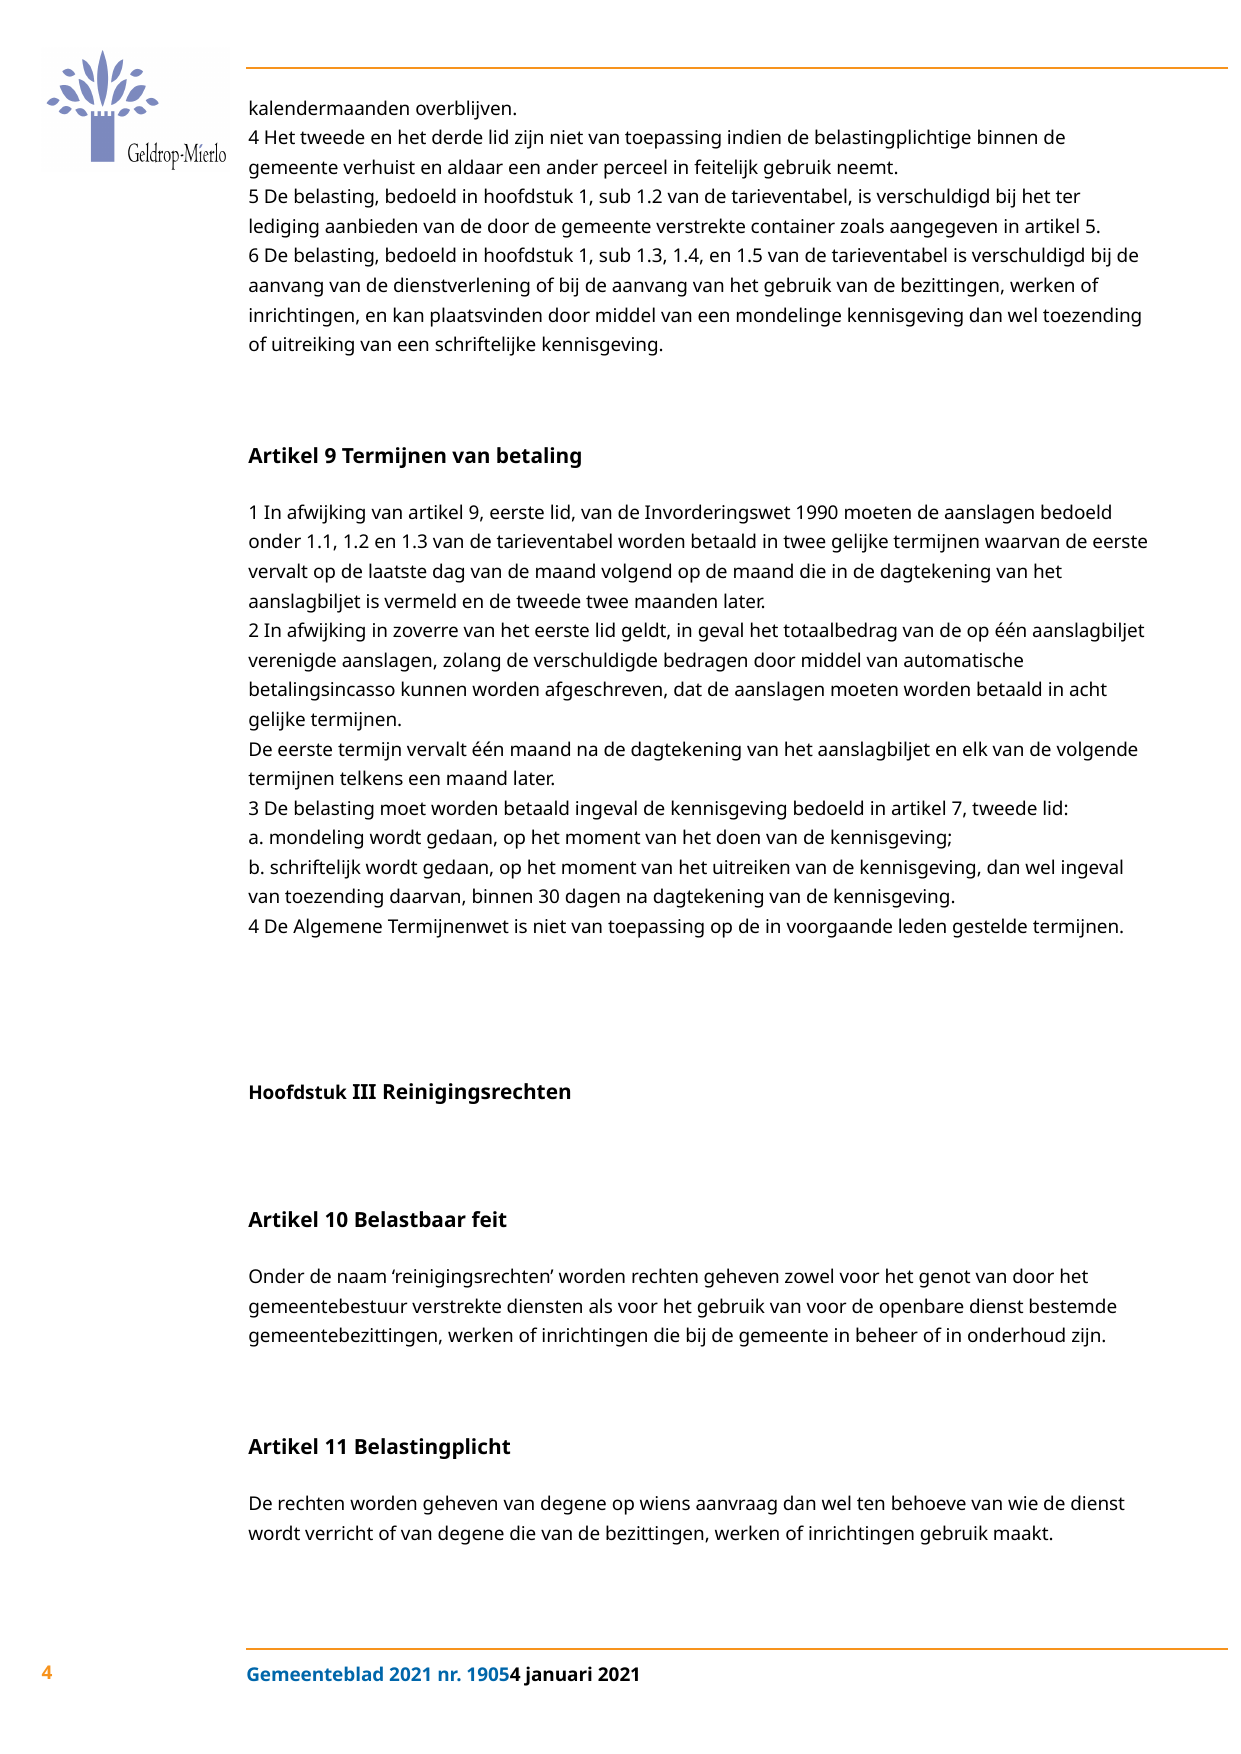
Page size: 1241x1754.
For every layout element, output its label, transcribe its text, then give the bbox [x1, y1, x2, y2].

text 5 De belasting, bedoeld in hoofdstuk 1, sub 1.2 van de tarieventabel, is verschuldigd bij het ter lediging aanbieden van de door de gemeente verstrekte container zoals aangegeven in artikel 5. [248, 183, 1152, 239]
text kalendermaanden overblijven. [248, 95, 1152, 121]
text 1 In afwijking van artikel 9, eerste lid, van de Invorderingswet 1990 moeten de aanslagen bedoeld onder 1.1, 1.2 en 1.3 van de tarieventabel worden betaald in twee gelijke termijnen waarvan de eerste vervalt op de laatste dag van de maand volgend op de maand die in de dagtekening van het aanslagbiljet is vermeld en de tweede twee maanden later. [248, 499, 1152, 613]
text De rechten worden geheven van degene op wiens aanvraag dan wel ten behoeve van wie de dienst wordt verricht of van degene die van de bezittingen, werken of inrichtingen gebruik maakt. [248, 1490, 1152, 1545]
text 4 De Algemene Termijnenwet is niet van toepassing op de in voorgaande leden gestelde termijnen. [248, 913, 1152, 939]
text 2 In afwijking in zoverre van het eerste lid geldt, in geval het totaalbedrag van de op één aanslagbiljet verenigde aanslagen, zolang de verschuldigde bedragen door middel van automatische betalingsincasso kunnen worden afgeschreven, dat de aanslagen moeten worden betaald in acht gelijke termijnen. [248, 617, 1152, 732]
text Artikel 11 Belastingplicht [248, 1432, 1152, 1461]
text Artikel 9 Termijnen van betaling [248, 441, 1152, 469]
text 4 Het tweede en het derde lid zijn niet van toepassing indien de belastingplichtige binnen de gemeente verhuist en aldaar een ander perceel in feitelijk gebruik neemt. [248, 124, 1152, 180]
text a. mondeling wordt gedaan, op het moment van het doen van de kennisgeving; [248, 824, 1152, 850]
text 3 De belasting moet worden betaald ingeval de kennisgeving bedoeld in artikel 7, tweede lid: [248, 795, 1152, 821]
text 6 De belasting, bedoeld in hoofdstuk 1, sub 1.3, 1.4, en 1.5 van de tarieventabel is verschuldigd bij de aanvang van de dienstverlening of bij de aanvang van het gebruik van de bezittingen, werken of inrichtingen, en kan plaatsvinden door middel van een mondelinge kennisgeving dan wel toezending of uitreiking van een schriftelijke kennisgeving. [248, 243, 1152, 357]
text b. schriftelijk wordt gedaan, op het moment van het uitreiken van de kennisgeving, dan wel ingeval van toezending daarvan, binnen 30 dagen na dagtekening van de kennisgeving. [248, 854, 1152, 909]
text Onder de naam ‘reinigingsrechten’ worden rechten geheven zowel voor het genot van door het gemeentebestuur verstrekte diensten als voor het gebruik van voor de openbare dienst bestemde gemeentebezittingen, werken of inrichtingen die bij de gemeente in beheer of in onderhoud zijn. [248, 1263, 1152, 1348]
text Hoofdstuk III Reinigingsrechten [248, 1077, 1152, 1106]
text De eerste termijn vervalt één maand na de dagtekening van het aanslagbiljet en elk van de volgende termijnen telkens een maand later. [248, 736, 1152, 791]
text Artikel 10 Belastbaar feit [248, 1205, 1152, 1234]
picture [41, 47, 231, 172]
